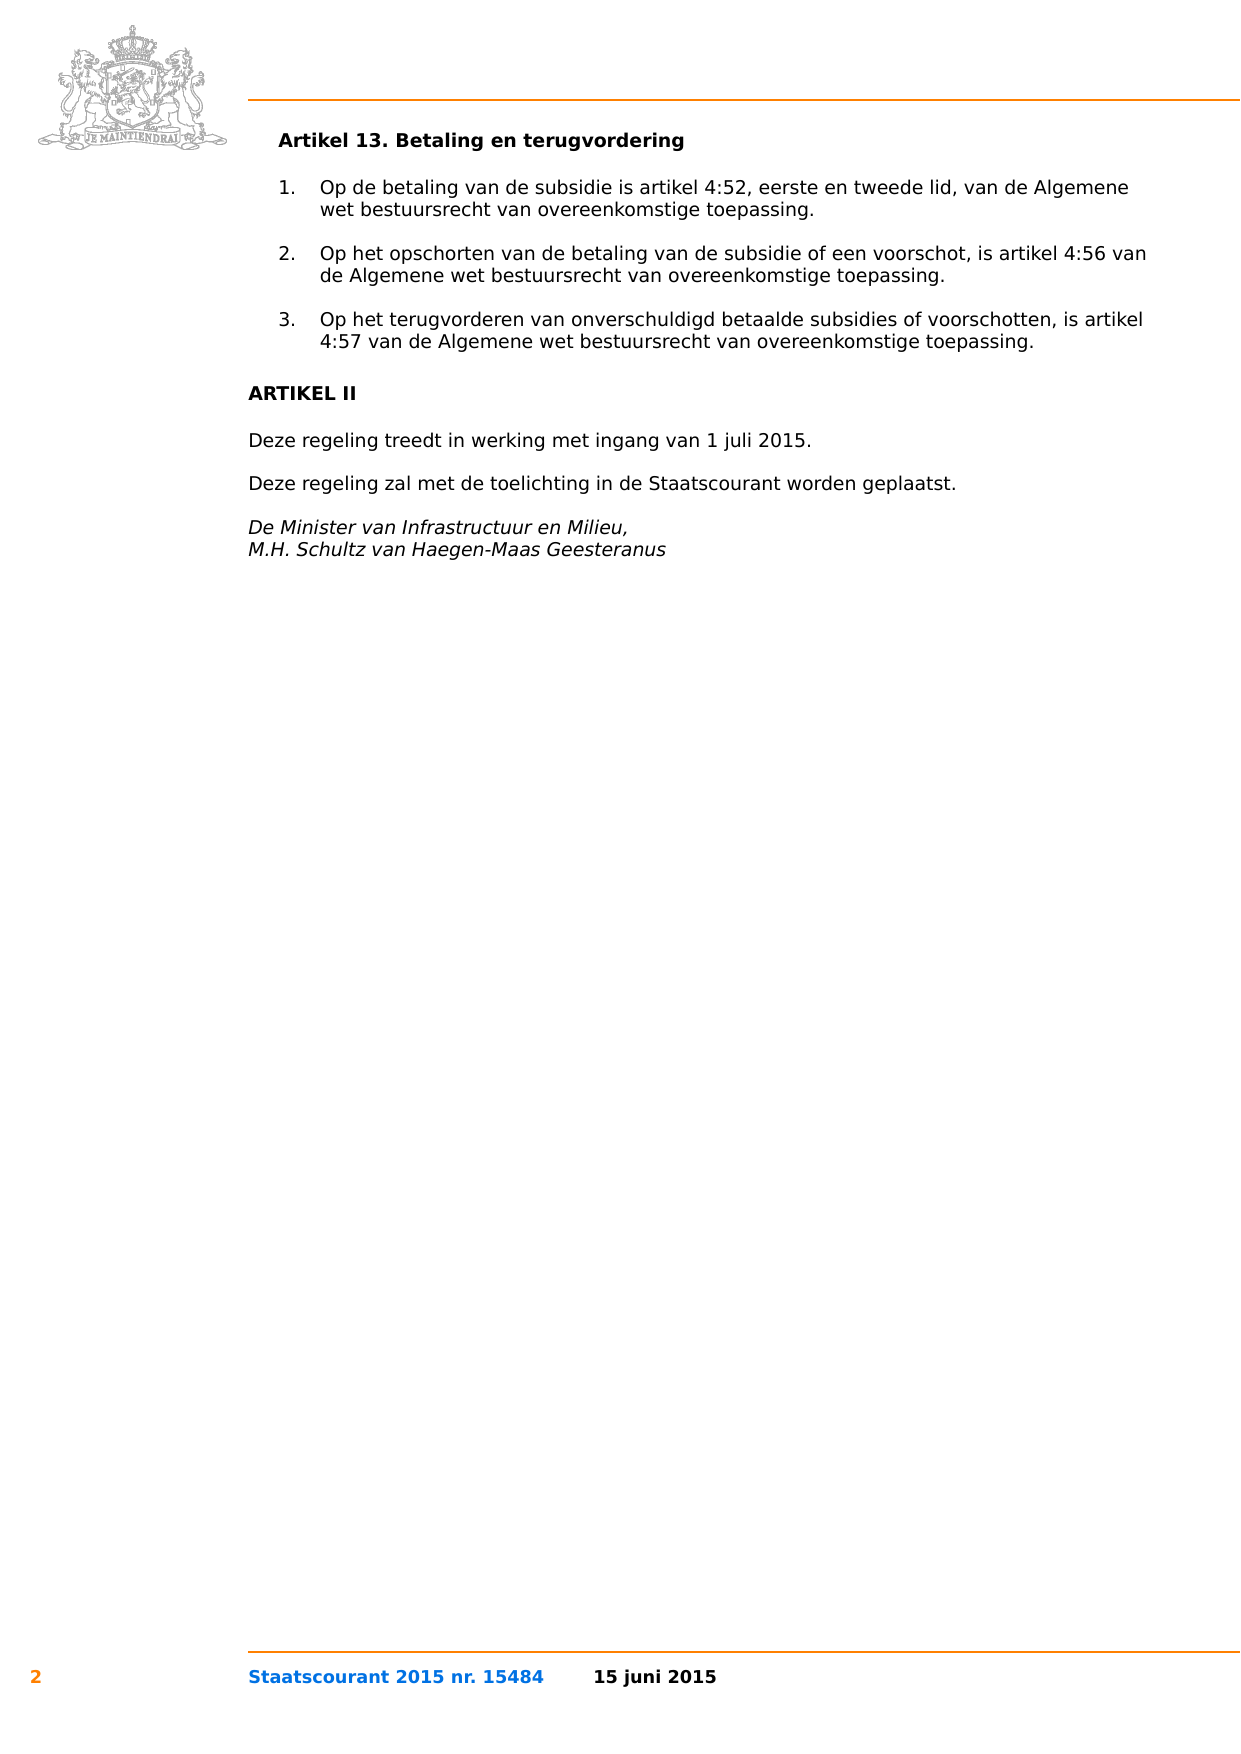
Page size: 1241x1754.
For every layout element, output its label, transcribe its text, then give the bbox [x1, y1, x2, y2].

text 3. Op het terugvorderen van onverschuldigd betaalde subsidies of voorschotten, is artikel 4:57 van de Algemene wet bestuursrecht van overeenkomstige toepassing. [278, 308, 1163, 352]
subtitle Artikel 13. Betaling en terugvordering [278, 130, 1163, 152]
text Deze regeling zal met de toelichting in de Staatscourant worden geplaatst. [248, 473, 1163, 495]
picture [38, 25, 227, 150]
text 1. Op de betaling van de subsidie is artikel 4:52, eerste en tweede lid, van de Algemene wet bestuursrecht van overeenkomstige toepassing. [278, 177, 1163, 221]
subtitle ARTIKEL II [248, 382, 1163, 404]
text Deze regeling treedt in werking met ingang van 1 juli 2015. [248, 429, 1163, 451]
text De Minister van Infrastructuur en Milieu, M.H. Schultz van Haegen-Maas Geesteranus [248, 517, 1163, 561]
text 2. Op het opschorten van de betaling van de subsidie of een voorschot, is artikel 4:56 van de Algemene wet bestuursrecht van overeenkomstige toepassing. [278, 243, 1163, 287]
